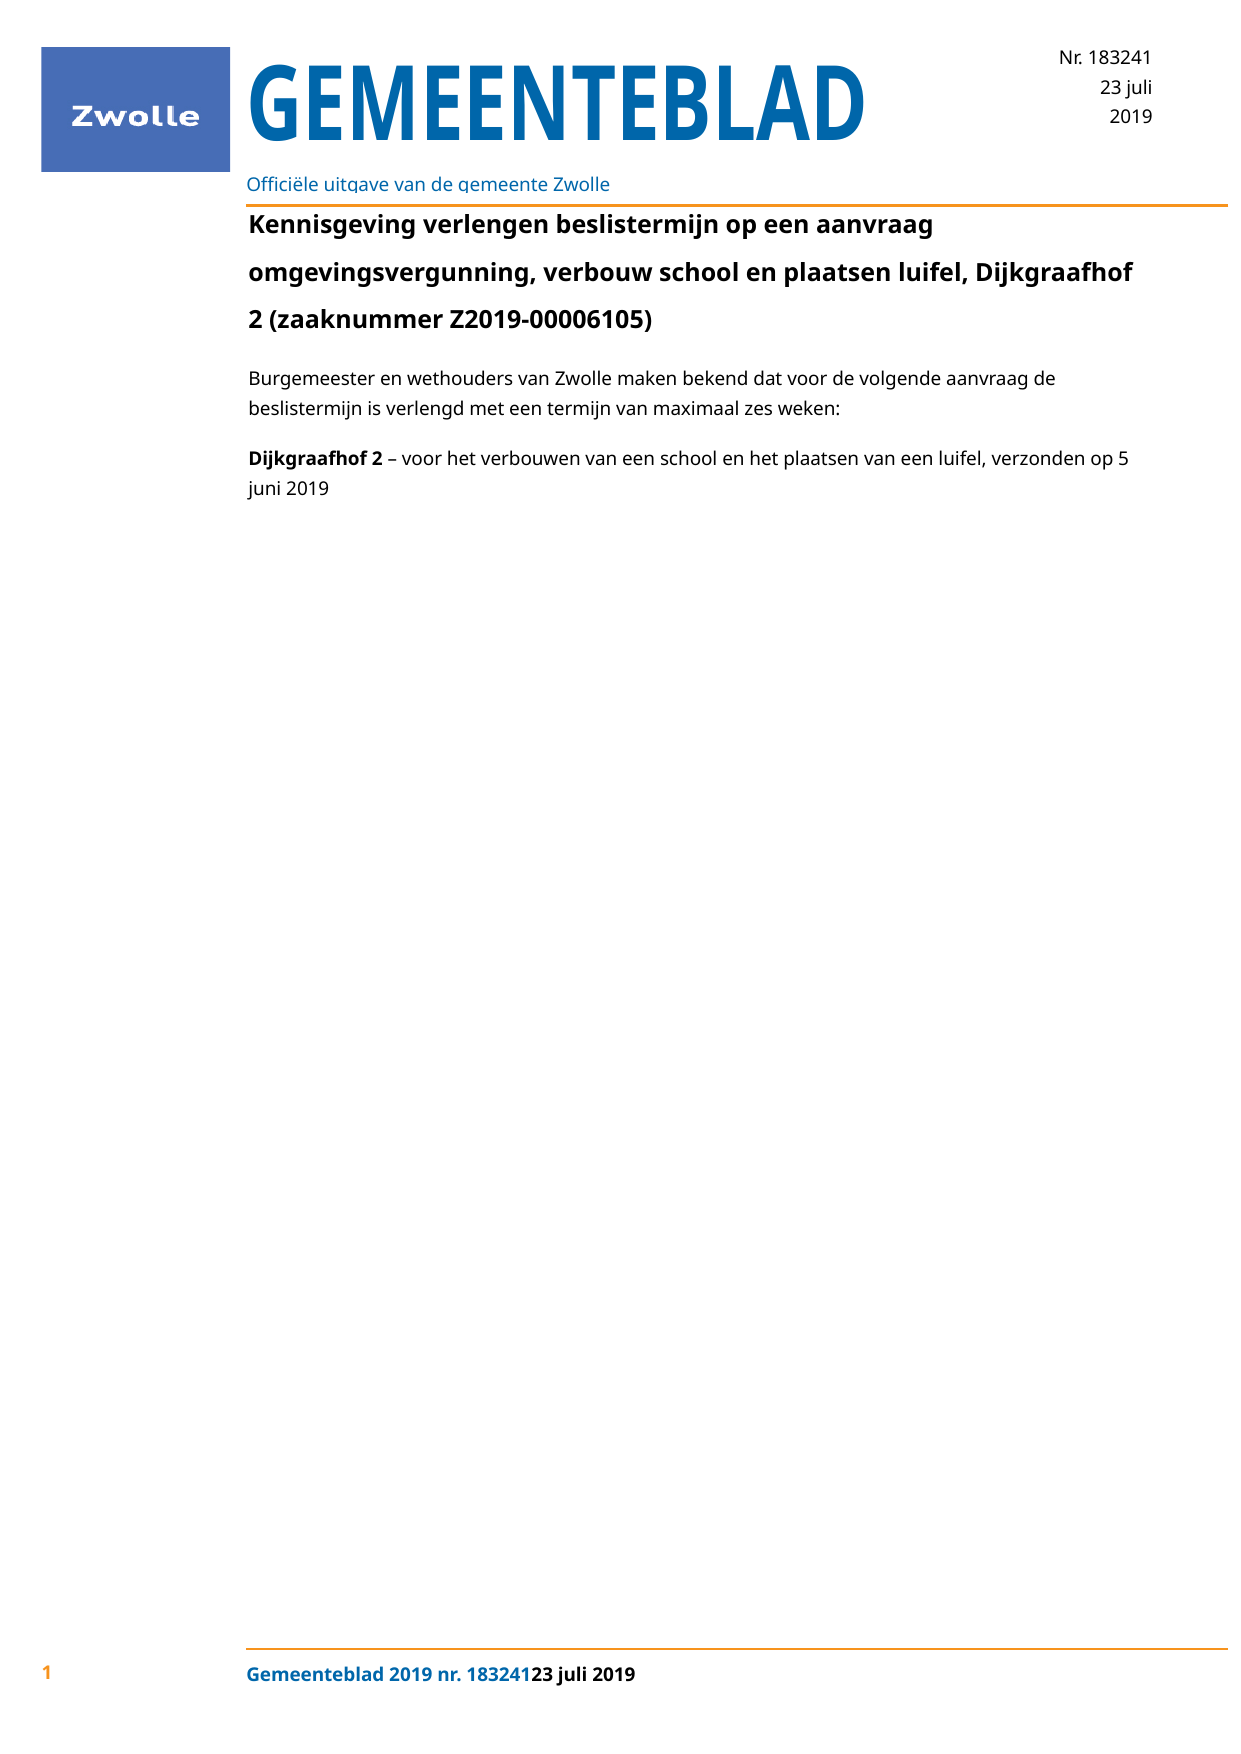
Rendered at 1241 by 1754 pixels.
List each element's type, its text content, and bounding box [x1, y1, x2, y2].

picture [41, 47, 231, 172]
text Burgemeester en wethouders van Zwolle maken bekend dat voor de volgende aanvraag de beslistermijn is verlengd met een termijn van maximaal zes weken: [248, 366, 1152, 421]
text Kennisgeving verlengen beslistermijn op een aanvraag omgevingsvergunning, verbouw school en plaatsen luifel, Dijkgraafhof 2 (zaaknummer Z2019-00006105) [248, 207, 1152, 336]
text Dijkgraafhof 2 – voor het verbouwen van een school en het plaatsen van een luifel, verzonden op 5 juni 2019 [248, 446, 1152, 501]
